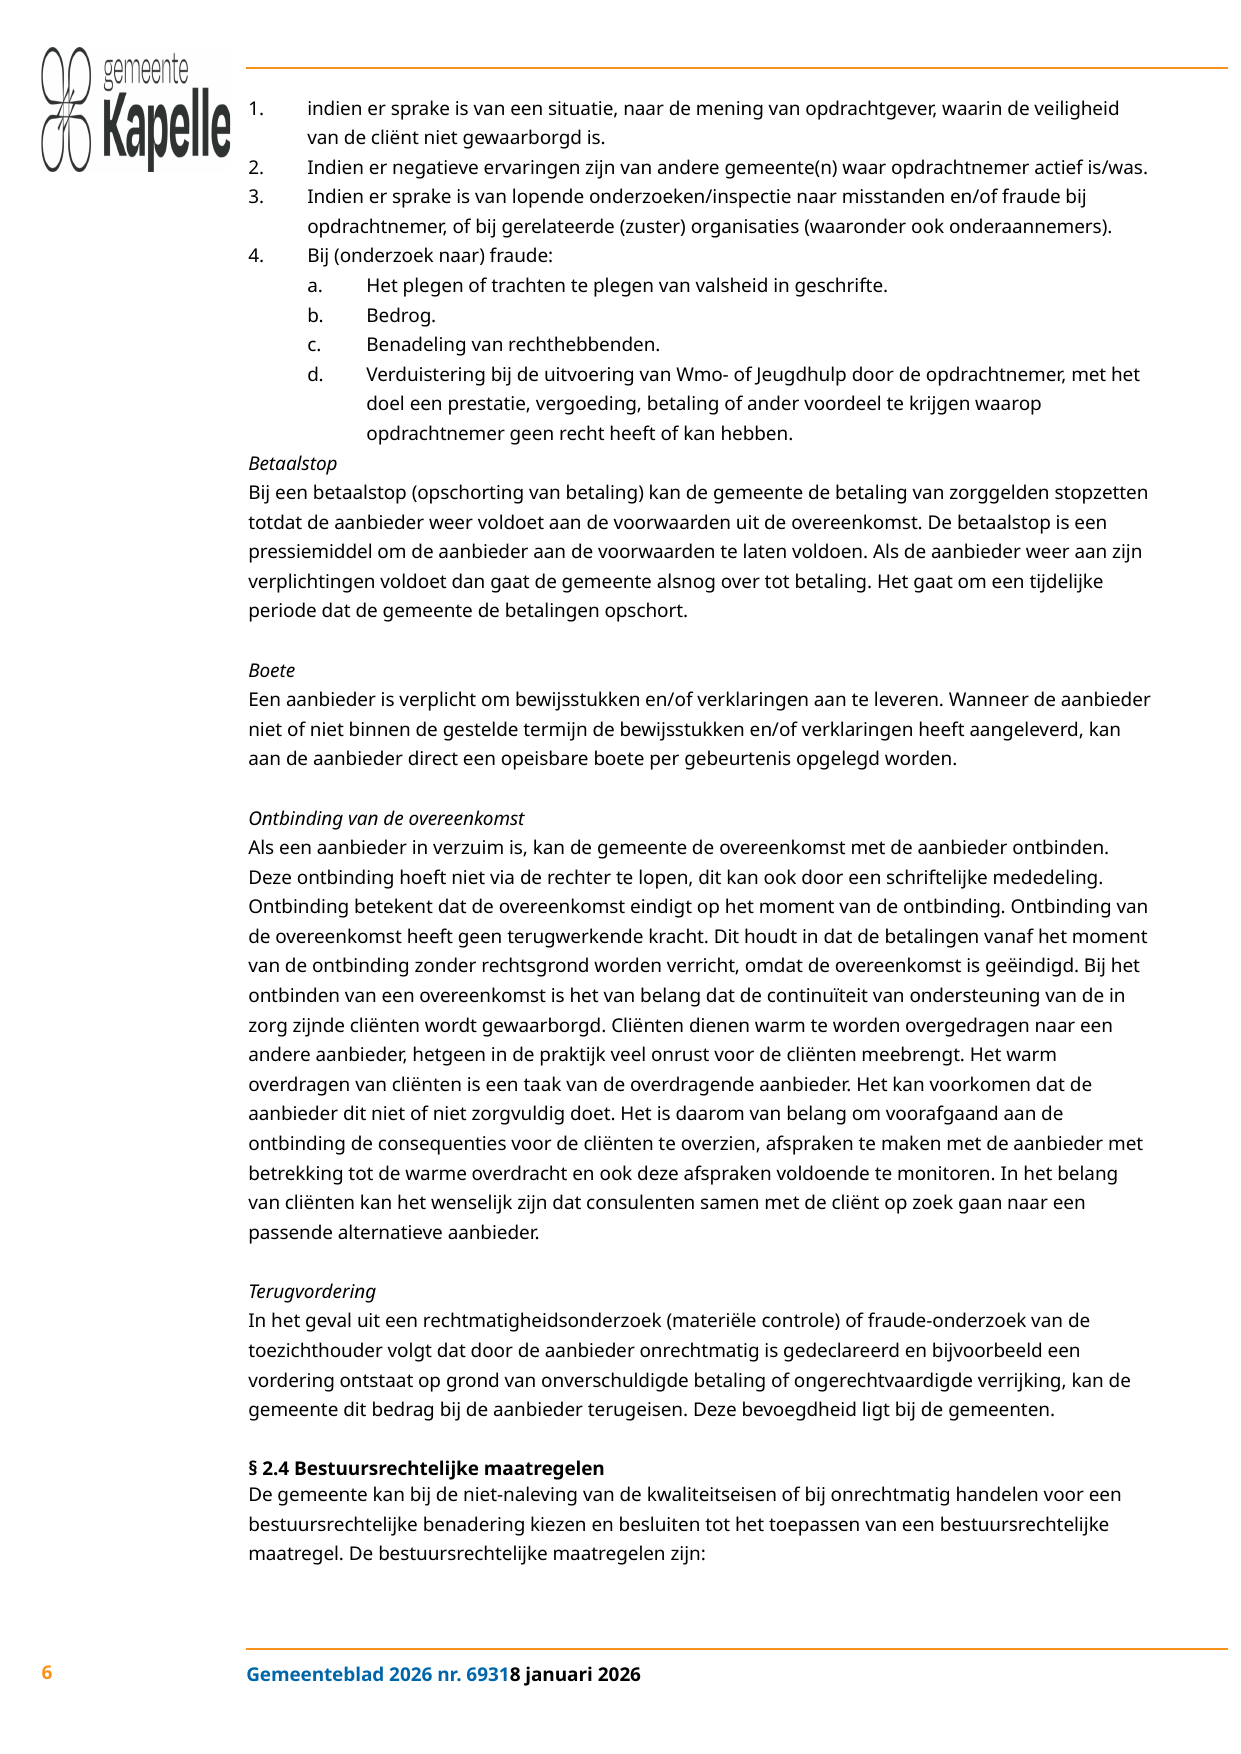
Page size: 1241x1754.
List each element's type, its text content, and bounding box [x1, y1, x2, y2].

text Ontbinding van de overeenkomst [248, 805, 1152, 831]
text Bij een betaalstop (opschorting van betaling) kan de gemeente de betaling van zorggelden stopzetten totdat de aanbieder weer voldoet aan de voorwaarden uit de overeenkomst. De betaalstop is een pressiemiddel om de aanbieder aan de voorwaarden te laten voldoen. Als de aanbieder weer aan zijn verplichtingen voldoet dan gaat de gemeente alsnog over tot betaling. Het gaat om een tijdelijke periode dat de gemeente de betalingen opschort. [248, 479, 1152, 623]
text Boete [248, 657, 1152, 683]
list Bij (onderzoek naar) fraude: [248, 243, 1152, 268]
text Een aanbieder is verplicht om bewijsstukken en/of verklaringen aan te leveren. Wanneer de aanbieder niet of niet binnen de gestelde termijn de bewijsstukken en/of verklaringen heeft aangeleverd, kan aan de aanbieder direct een opeisbare boete per gebeurtenis opgelegd worden. [248, 686, 1152, 771]
picture [41, 47, 231, 172]
list Benadeling van rechthebbenden. [307, 331, 1152, 357]
list Indien er sprake is van lopende onderzoeken/inspectie naar misstanden en/of fraude bij opdrachtnemer, of bij gerelateerde (zuster) organisaties (waaronder ook onderaannemers). [248, 183, 1152, 239]
list indien er sprake is van een situatie, naar de mening van opdrachtgever, waarin de veiligheid van de cliënt niet gewaarborgd is. [248, 95, 1152, 150]
text In het geval uit een rechtmatigheidsonderzoek (materiële controle) of fraude-onderzoek van de toezichthouder volgt dat door de aanbieder onrechtmatig is gedeclareerd en bijvoorbeeld een vordering ontstaat op grond van onverschuldigde betaling of ongerechtvaardigde verrijking, kan de gemeente dit bedrag bij de aanbieder terugeisen. Deze bevoegdheid ligt bij de gemeenten. [248, 1308, 1152, 1422]
list Bedrog. [307, 302, 1152, 328]
text Terugvordering [248, 1278, 1152, 1304]
list Indien er negatieve ervaringen zijn van andere gemeente(n) waar opdrachtnemer actief is/was. [248, 154, 1152, 180]
list Het plegen of trachten te plegen van valsheid in geschrifte. [307, 272, 1152, 298]
text De gemeente kan bij de niet-naleving van de kwaliteitseisen of bij onrechtmatig handelen voor een bestuursrechtelijke benadering kiezen en besluiten tot het toepassen van een bestuursrechtelijke maatregel. De bestuursrechtelijke maatregelen zijn: [248, 1481, 1152, 1566]
text § 2.4 Bestuursrechtelijke maatregelen [248, 1456, 1152, 1481]
text Betaalstop [248, 450, 1152, 476]
text Als een aanbieder in verzuim is, kan de gemeente de overeenkomst met de aanbieder ontbinden. Deze ontbinding hoeft niet via de rechter te lopen, dit kan ook door een schriftelijke mededeling. Ontbinding betekent dat de overeenkomst eindigt op het moment van de ontbinding. Ontbinding van de overeenkomst heeft geen terugwerkende kracht. Dit houdt in dat de betalingen vanaf het moment van de ontbinding zonder rechtsgrond worden verricht, omdat de overeenkomst is geëindigd. Bij het ontbinden van een overeenkomst is het van belang dat de continuïteit van ondersteuning van de in zorg zijnde cliënten wordt gewaarborgd. Cliënten dienen warm te worden overgedragen naar een andere aanbieder, hetgeen in de praktijk veel onrust voor de cliënten meebrengt. Het warm overdragen van cliënten is een taak van de overdragende aanbieder. Het kan voorkomen dat de aanbieder dit niet of niet zorgvuldig doet. Het is daarom van belang om voorafgaand aan de ontbinding de consequenties voor de cliënten te overzien, afspraken te maken met de aanbieder met betrekking tot de warme overdracht en ook deze afspraken voldoende te monitoren. In het belang van cliënten kan het wenselijk zijn dat consulenten samen met de cliënt op zoek gaan naar een passende alternatieve aanbieder. [248, 834, 1152, 1245]
list Verduistering bij de uitvoering van Wmo- of Jeugdhulp door de opdrachtnemer, met het doel een prestatie, vergoeding, betaling of ander voordeel te krijgen waarop opdrachtnemer geen recht heeft of kan hebben. [307, 361, 1152, 446]
